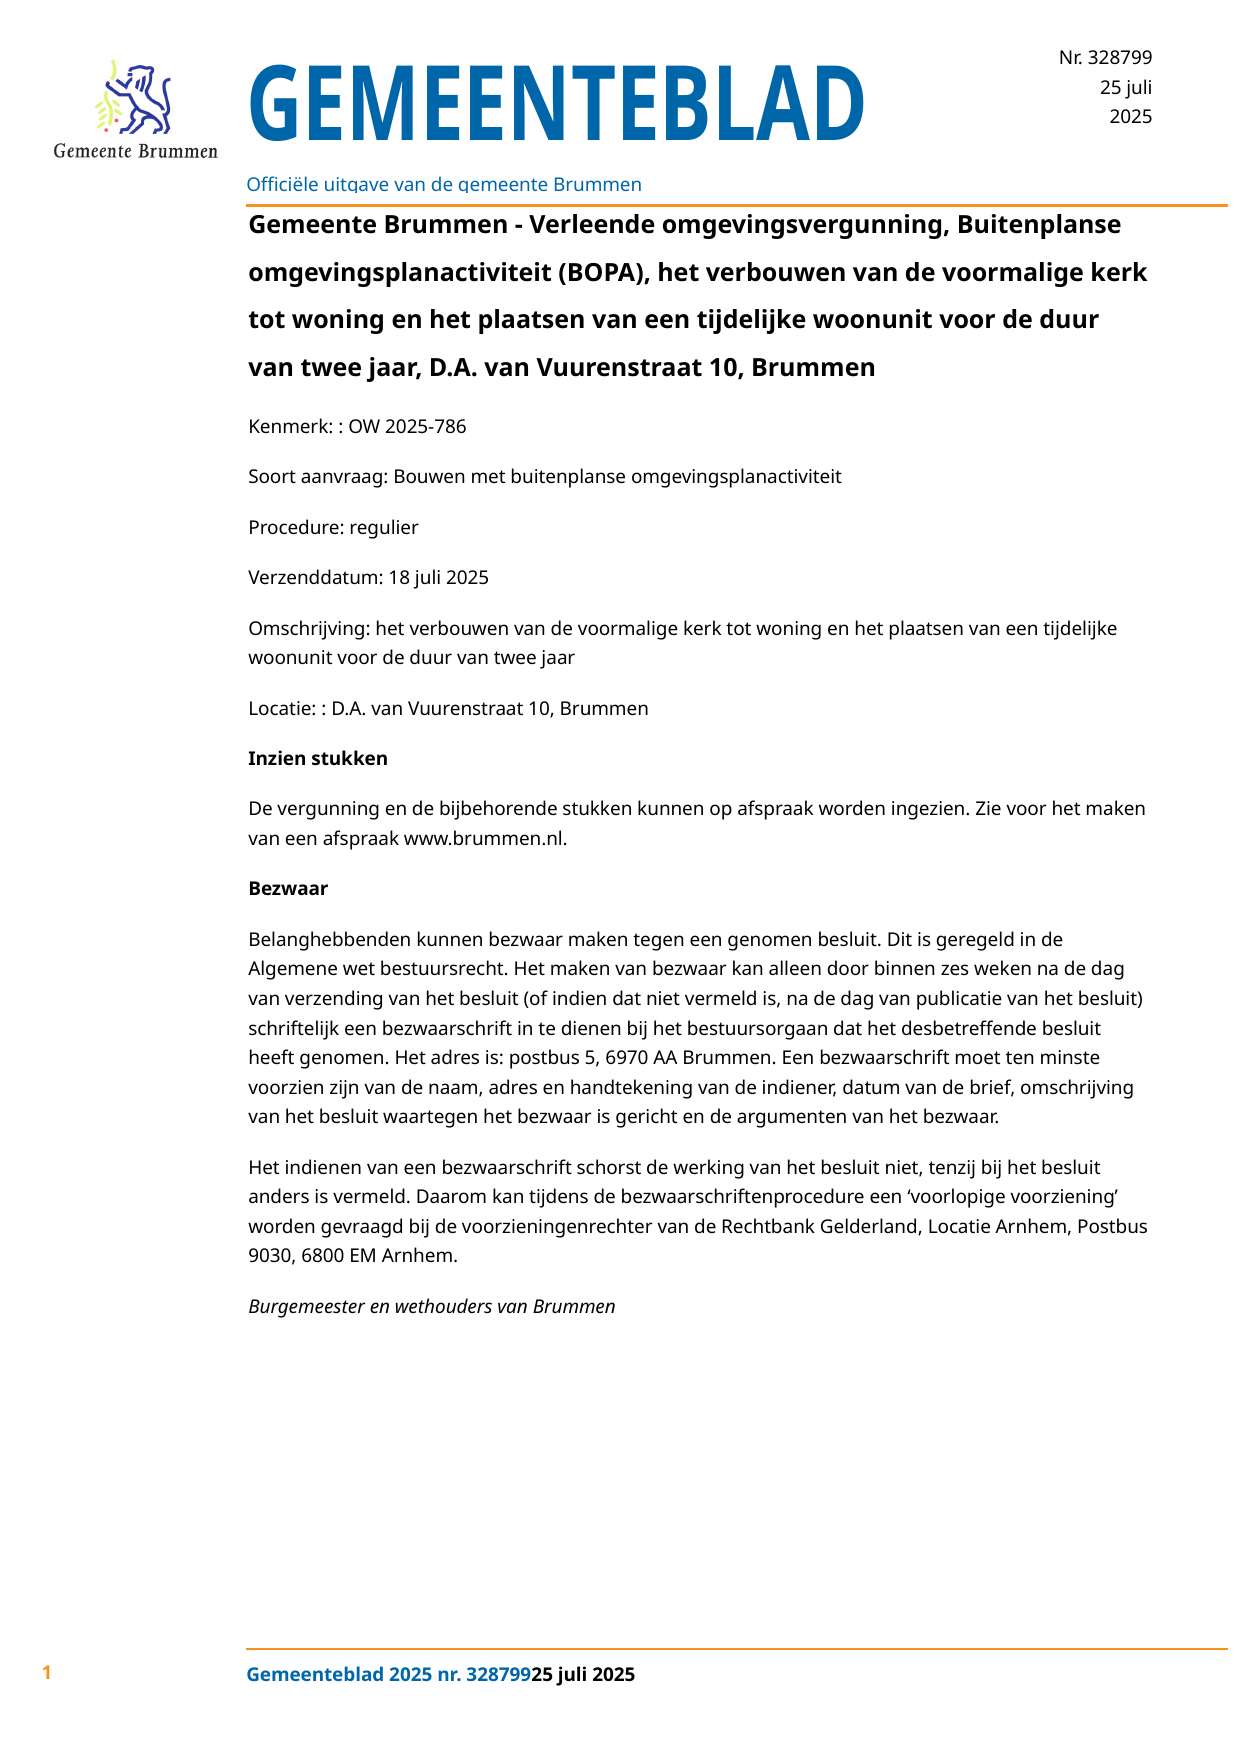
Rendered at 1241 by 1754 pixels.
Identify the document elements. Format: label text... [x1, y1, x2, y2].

text Bezwaar [248, 876, 1152, 901]
text Het indienen van een bezwaarschrift schorst de werking van het besluit niet, tenzij bij het besluit anders is vermeld. Daarom kan tijdens de bezwaarschriftenprocedure een ‘voorlopige voorziening’ worden gevraagd bij de voorzieningenrechter van de Rechtbank Gelderland, Locatie Arnhem, Postbus 9030, 6800 EM Arnhem. [248, 1154, 1152, 1268]
text Gemeente Brummen - Verleende omgevingsvergunning, Buitenplanse omgevingsplanactiviteit (BOPA), het verbouwen van de voormalige kerk tot woning en het plaatsen van een tijdelijke woonunit voor de duur van twee jaar, D.A. van Vuurenstraat 10, Brummen [248, 207, 1152, 384]
text Belanghebbenden kunnen bezwaar maken tegen een genomen besluit. Dit is geregeld in de Algemene wet bestuursrecht. Het maken van bezwaar kan alleen door binnen zes weken na de dag van verzending van het besluit (of indien dat niet vermeld is, na de dag van publicatie van het besluit) schriftelijk een bezwaarschrift in te dienen bij het bestuursorgaan dat het desbetreffende besluit heeft genomen. Het adres is: postbus 5, 6970 AA Brummen. Een bezwaarschrift moet ten minste voorzien zijn van de naam, adres en handtekening van de indiener, datum van de brief, omschrijving van het besluit waartegen het bezwaar is gericht en de argumenten van het bezwaar. [248, 926, 1152, 1129]
picture [41, 47, 231, 172]
text Omschrijving: het verbouwen van de voormalige kerk tot woning en het plaatsen van een tijdelijke woonunit voor de duur van twee jaar [248, 615, 1152, 670]
text Procedure: regulier [248, 514, 1152, 540]
text Burgemeester en wethouders van Brummen [248, 1293, 1152, 1319]
text Soort aanvraag: Bouwen met buitenplanse omgevingsplanactiviteit [248, 463, 1152, 489]
text Verzenddatum: 18 juli 2025 [248, 564, 1152, 590]
text De vergunning en de bijbehorende stukken kunnen op afspraak worden ingezien. Zie voor het maken van een afspraak www.brummen.nl. [248, 796, 1152, 851]
text Locatie: : D.A. van Vuurenstraat 10, Brummen [248, 695, 1152, 721]
text Kenmerk: : OW 2025-786 [248, 413, 1152, 439]
text Inzien stukken [248, 745, 1152, 771]
